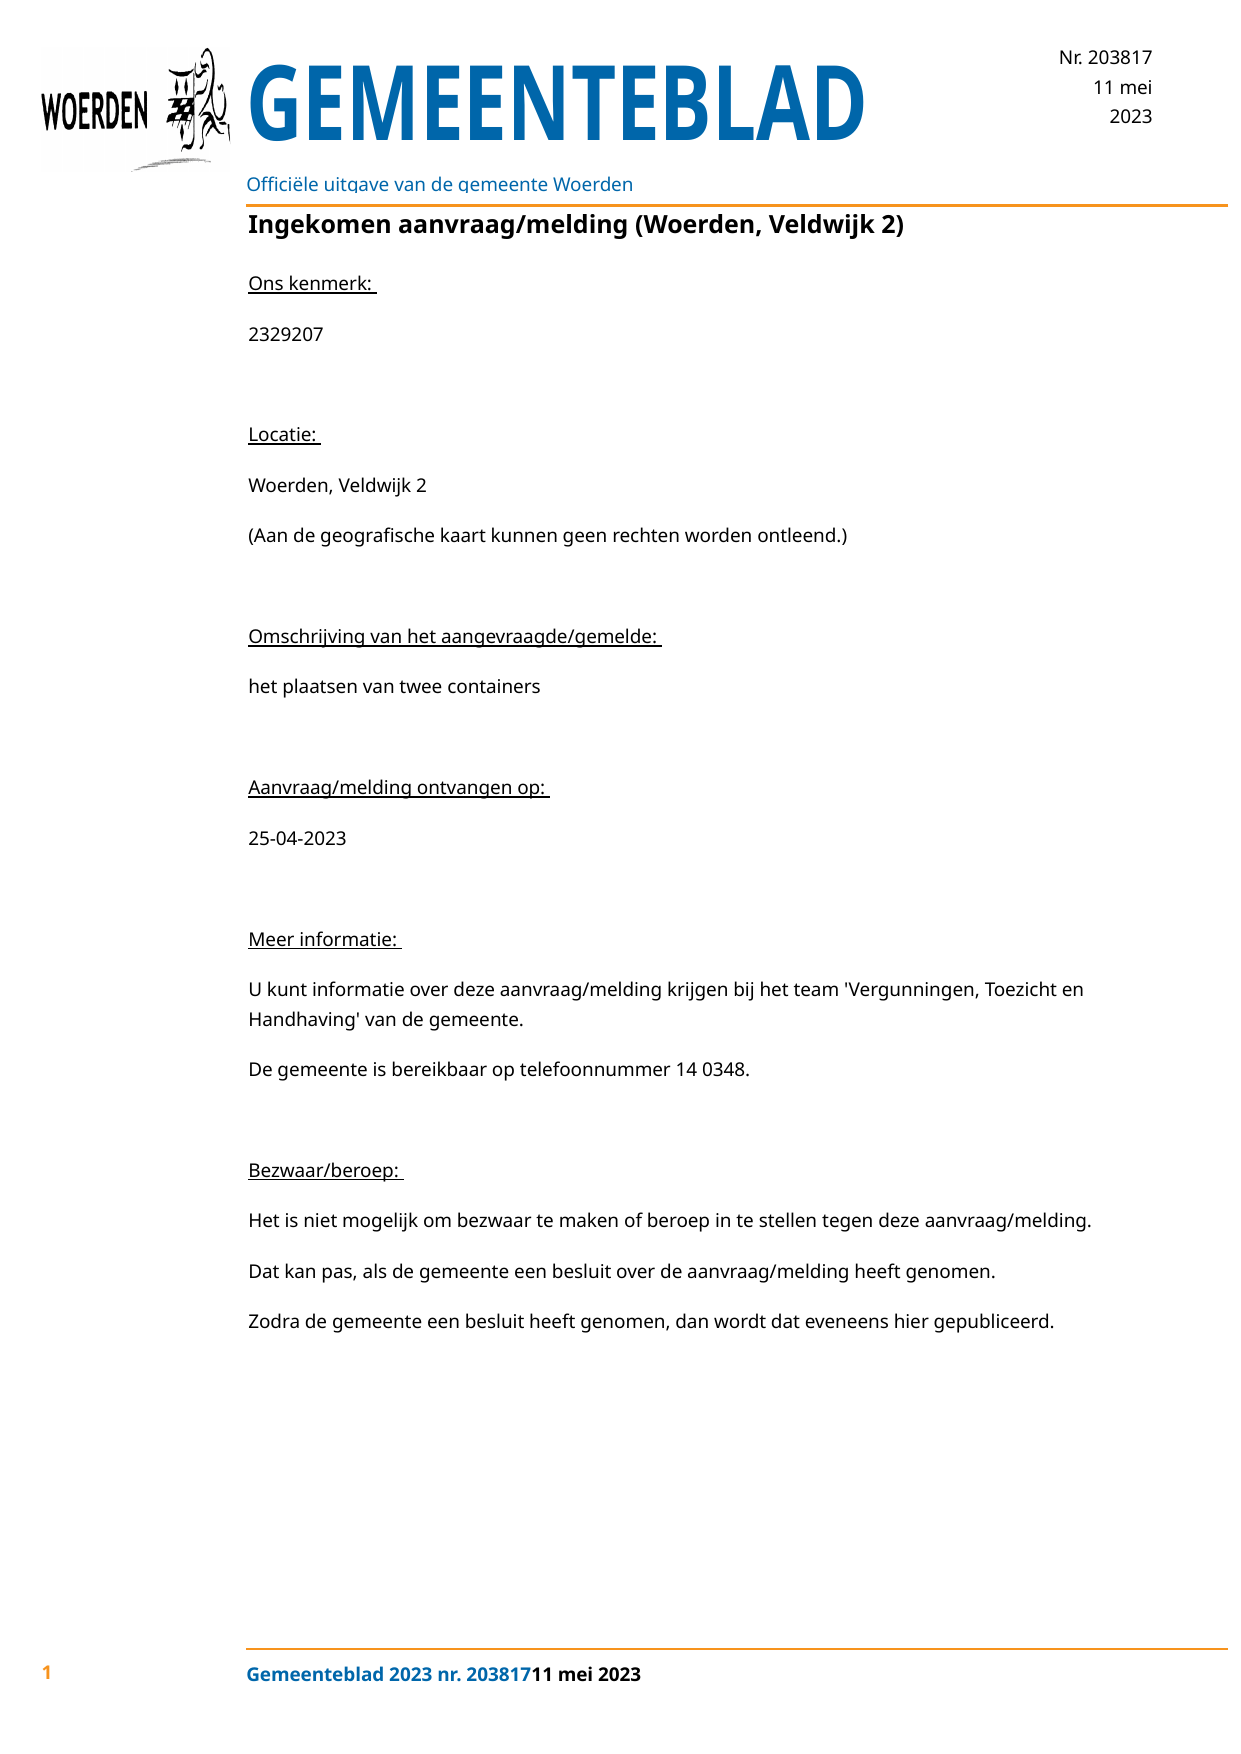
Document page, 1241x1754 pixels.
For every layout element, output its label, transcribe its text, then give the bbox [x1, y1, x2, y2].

text Locatie: [248, 422, 1152, 447]
text Zodra de gemeente een besluit heeft genomen, dan wordt dat eveneens hier gepubliceerd. [248, 1308, 1152, 1334]
text De gemeente is bereikbaar op telefoonnummer 14 0348. [248, 1056, 1152, 1082]
text Ons kenmerk: [248, 270, 1152, 296]
text Dat kan pas, als de gemeente een besluit over de aanvraag/melding heeft genomen. [248, 1258, 1152, 1283]
picture [41, 47, 231, 172]
text Woerden, Veldwijk 2 [248, 472, 1152, 498]
text Omschrijving van het aangevraagde/gemelde: [248, 623, 1152, 649]
text U kunt informatie over deze aanvraag/melding krijgen bij het team 'Vergunningen, Toezicht en Handhaving' van de gemeente. [248, 976, 1152, 1031]
text Ingekomen aanvraag/melding (Woerden, Veldwijk 2) [248, 207, 1152, 241]
text Aanvraag/melding ontvangen op: [248, 774, 1152, 800]
text 25-04-2023 [248, 825, 1152, 851]
text 2329207 [248, 321, 1152, 346]
text Bezwaar/beroep: [248, 1157, 1152, 1183]
text (Aan de geografische kaart kunnen geen rechten worden ontleend.) [248, 522, 1152, 548]
text Het is niet mogelijk om bezwaar te maken of beroep in te stellen tegen deze aanvraag/melding. [248, 1207, 1152, 1233]
text het plaatsen van twee containers [248, 674, 1152, 699]
text Meer informatie: [248, 926, 1152, 951]
